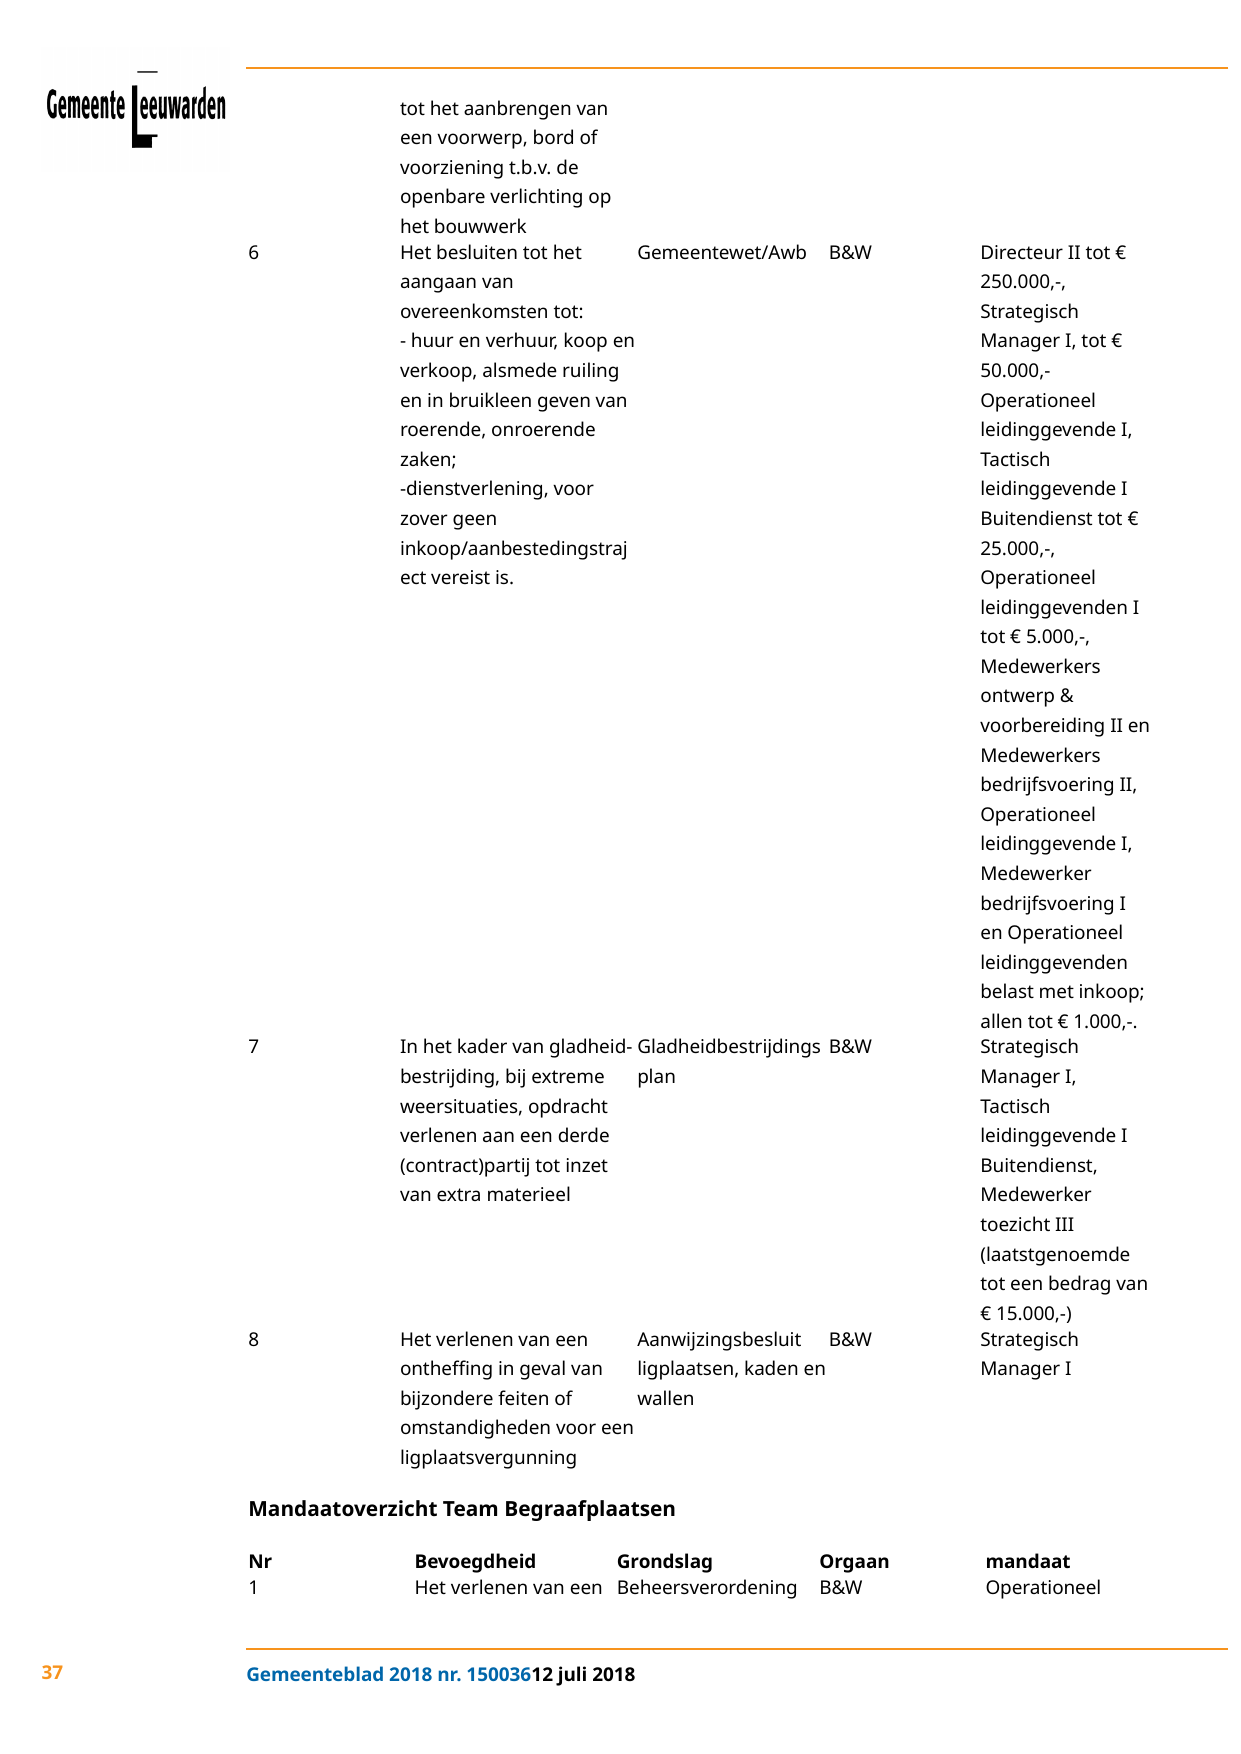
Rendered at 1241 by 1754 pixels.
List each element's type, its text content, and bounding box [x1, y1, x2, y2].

table_cell Beheersverordening [617, 1574, 819, 1599]
table_cell Het besluiten tot het aangaan van overeenkomsten tot: - huur en verhuur, koop en verkoop, alsmede ruiling en in bruikleen geven van roerende, onroerende zaken; -dienstverlening, voor zover geen inkoop/aanbestedingstraject vereist is. [400, 239, 637, 1034]
table_cell In het kader van gladheid-bestrijding, bij extreme weersituaties, opdracht verlenen aan een derde (contract)partij tot inzet van extra materieel [400, 1034, 637, 1326]
table_cell Het verlenen van een [414, 1574, 617, 1599]
table_cell Gemeentewet/Awb [637, 239, 828, 1034]
table_cell Bevoegdheid [414, 1548, 617, 1574]
table_cell Gladheidbestrijdingsplan [637, 1034, 828, 1326]
table_cell Strategisch Manager I [980, 1326, 1152, 1470]
table_header [819, 1523, 985, 1548]
table_cell Grondslag [617, 1548, 819, 1574]
table_cell 7 [248, 1034, 400, 1326]
table_cell [980, 95, 1152, 239]
table_cell Strategisch Manager I, Tactisch leidinggevende I Buitendienst, Medewerker toezicht III (laatstgenoemde tot een bedrag van € 15.000,-) [980, 1034, 1152, 1326]
table_cell [248, 95, 400, 239]
table_cell B&W [819, 1574, 985, 1599]
table_cell Nr [248, 1548, 414, 1574]
table_header [248, 1523, 414, 1548]
table_cell Orgaan [819, 1548, 985, 1574]
table_header [414, 1523, 617, 1548]
table_cell B&W [829, 1034, 980, 1326]
table_cell 1 [248, 1574, 414, 1599]
table_header [617, 1523, 819, 1548]
table_cell Operationeel [985, 1574, 1152, 1599]
table_cell tot het aanbrengen van een voorwerp, bord of voorziening t.b.v. de openbare verlichting op het bouwwerk [400, 95, 637, 239]
table_cell B&W [829, 239, 980, 1034]
text Mandaatoverzicht Team Begraafplaatsen [248, 1494, 1152, 1522]
table_cell 8 [248, 1326, 400, 1470]
table_cell B&W [829, 1326, 980, 1470]
table_cell mandaat [985, 1548, 1152, 1574]
picture [41, 47, 231, 172]
table_cell Aanwijzingsbesluit ligplaatsen, kaden en wallen [637, 1326, 828, 1470]
table_cell 6 [248, 239, 400, 1034]
table_header [985, 1523, 1152, 1548]
table_cell Directeur II tot € 250.000,-, Strategisch Manager I, tot € 50.000,- Operationeel leidinggevende I, Tactisch leidinggevende I Buitendienst tot € 25.000,-, Operationeel leidinggevenden I tot € 5.000,-, Medewerkers ontwerp & voorbereiding II en Medewerkers bedrijfsvoering II, Operationeel leidinggevende I, Medewerker bedrijfsvoering I en Operationeel leidinggevenden belast met inkoop; allen tot € 1.000,-. [980, 239, 1152, 1034]
table_cell Het verlenen van een ontheffing in geval van bijzondere feiten of omstandigheden voor een ligplaatsvergunning [400, 1326, 637, 1470]
table_cell [829, 95, 980, 239]
table_cell [637, 95, 828, 239]
